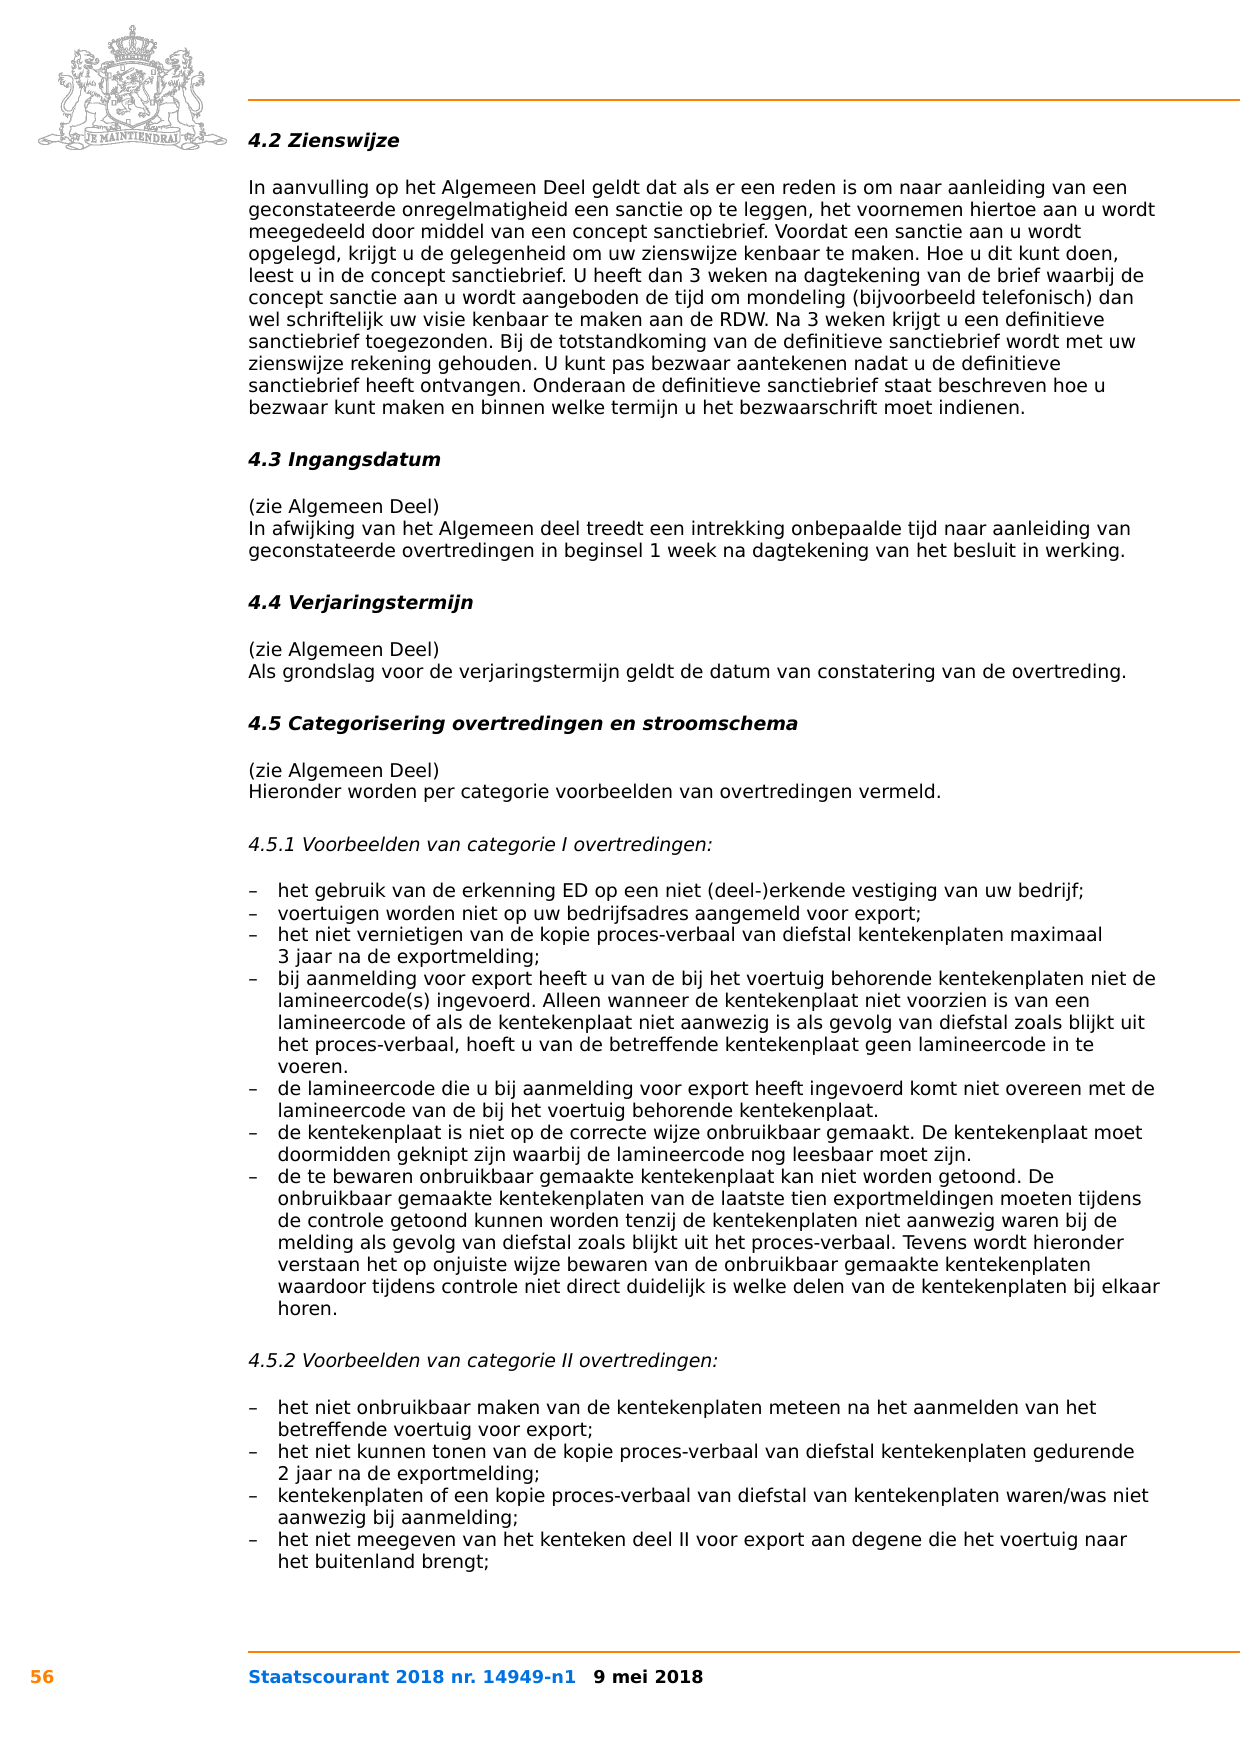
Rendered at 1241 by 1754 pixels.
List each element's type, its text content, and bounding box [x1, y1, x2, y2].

subtitle 4.4 Verjaringstermijn [248, 592, 1163, 613]
subtitle 4.5 Categorisering overtredingen en stroomschema [248, 712, 1163, 734]
subtitle 4.2 Zienswijze [248, 130, 1163, 152]
text – de lamineercode die u bij aanmelding voor export heeft ingevoerd komt niet overeen met de lamineercode van de bij het voertuig behorende kentekenplaat. [248, 1078, 1163, 1122]
picture [38, 25, 227, 150]
text – bij aanmelding voor export heeft u van de bij het voertuig behorende kentekenplaten niet de lamineercode(s) ingevoerd. Alleen wanneer de kentekenplaat niet voorzien is van een lamineercode of als de kentekenplaat niet aanwezig is als gevolg van diefstal zoals blijkt uit het proces-verbaal, hoeft u van de betreffende kentekenplaat geen lamineercode in te voeren. [248, 968, 1163, 1078]
text (zie Algemeen Deel) [248, 759, 1163, 781]
text (zie Algemeen Deel) [248, 638, 1163, 661]
subtitle 4.5.2 Voorbeelden van categorie II overtredingen: [248, 1350, 1163, 1372]
text – voertuigen worden niet op uw bedrijfsadres aangemeld voor export; [248, 902, 1163, 924]
text – het niet vernietigen van de kopie proces-verbaal van diefstal kentekenplaten maximaal 3 jaar na de exportmelding; [248, 924, 1163, 968]
text Hieronder worden per categorie voorbeelden van overtredingen vermeld. [248, 781, 1163, 803]
text – het niet onbruikbaar maken van de kentekenplaten meteen na het aanmelden van het betreffende voertuig voor export; [248, 1397, 1163, 1441]
text In aanvulling op het Algemeen Deel geldt dat als er een reden is om naar aanleiding van een geconstateerde onregelmatigheid een sanctie op te leggen, het voornemen hiertoe aan u wordt meegedeeld door middel van een concept sanctiebrief. Voordat een sanctie aan u wordt opgelegd, krijgt u de gelegenheid om uw zienswijze kenbaar te maken. Hoe u dit kunt doen, leest u in de concept sanctiebrief. U heeft dan 3 weken na dagtekening van de brief waarbij de concept sanctie aan u wordt aangeboden de tijd om mondeling (bijvoorbeeld telefonisch) dan wel schriftelijk uw visie kenbaar te maken aan de RDW. Na 3 weken krijgt u een definitieve sanctiebrief toegezonden. Bij de totstandkoming van de definitieve sanctiebrief wordt met uw zienswijze rekening gehouden. U kunt pas bezwaar aantekenen nadat u de definitieve sanctiebrief heeft ontvangen. Onderaan de definitieve sanctiebrief staat beschreven hoe u bezwaar kunt maken en binnen welke termijn u het bezwaarschrift moet indienen. [248, 177, 1163, 419]
text – het niet meegeven van het kenteken deel II voor export aan degene die het voertuig naar het buitenland brengt; [248, 1529, 1163, 1573]
subtitle 4.5.1 Voorbeelden van categorie I overtredingen: [248, 833, 1163, 855]
text In afwijking van het Algemeen deel treedt een intrekking onbepaalde tijd naar aanleiding van geconstateerde overtredingen in beginsel 1 week na dagtekening van het besluit in werking. [248, 518, 1163, 562]
text – de te bewaren onbruikbaar gemaakte kentekenplaat kan niet worden getoond. De onbruikbaar gemaakte kentekenplaten van de laatste tien exportmeldingen moeten tijdens de controle getoond kunnen worden tenzij de kentekenplaten niet aanwezig waren bij de melding als gevolg van diefstal zoals blijkt uit het proces-verbaal. Tevens wordt hieronder verstaan het op onjuiste wijze bewaren van de onbruikbaar gemaakte kentekenplaten waardoor tijdens controle niet direct duidelijk is welke delen van de kentekenplaten bij elkaar horen. [248, 1166, 1163, 1320]
text Als grondslag voor de verjaringstermijn geldt de datum van constatering van de overtreding. [248, 661, 1163, 682]
text – het niet kunnen tonen van de kopie proces-verbaal van diefstal kentekenplaten gedurende 2 jaar na de exportmelding; [248, 1441, 1163, 1485]
subtitle 4.3 Ingangsdatum [248, 449, 1163, 471]
text – de kentekenplaat is niet op de correcte wijze onbruikbaar gemaakt. De kentekenplaat moet doormidden geknipt zijn waarbij de lamineercode nog leesbaar moet zijn. [248, 1122, 1163, 1166]
text (zie Algemeen Deel) [248, 496, 1163, 518]
text – kentekenplaten of een kopie proces-verbaal van diefstal van kentekenplaten waren/was niet aanwezig bij aanmelding; [248, 1485, 1163, 1529]
text – het gebruik van de erkenning ED op een niet (deel-)erkende vestiging van uw bedrijf; [248, 880, 1163, 902]
